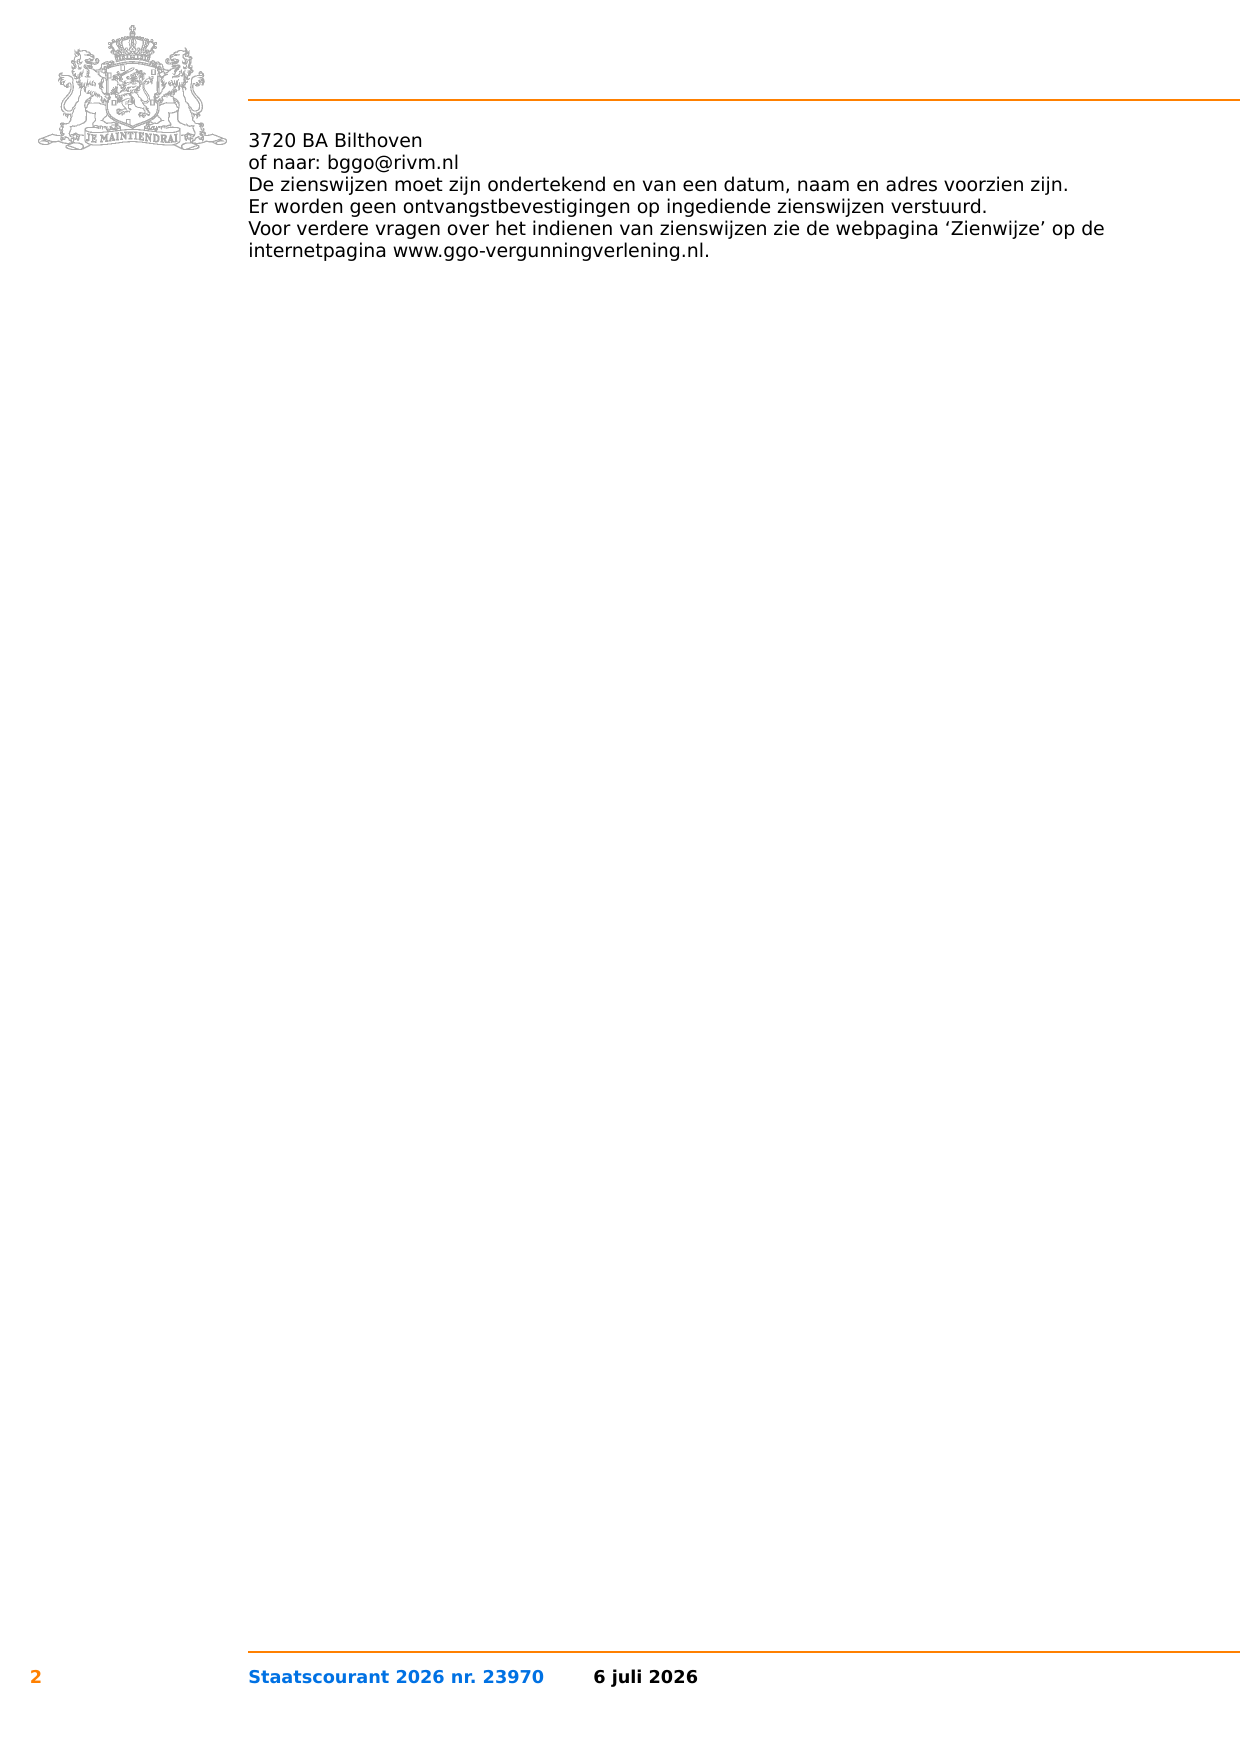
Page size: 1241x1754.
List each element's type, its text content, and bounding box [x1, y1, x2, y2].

text Voor verdere vragen over het indienen van zienswijzen zie de webpagina ‘Zienwijze’ op de internetpagina www.ggo-vergunningverlening.nl. [248, 218, 1163, 262]
text 3720 BA Bilthoven [248, 130, 1163, 152]
text Er worden geen ontvangstbevestigingen op ingediende zienswijzen verstuurd. [248, 196, 1163, 218]
picture [38, 25, 227, 150]
text De zienswijzen moet zijn ondertekend en van een datum, naam en adres voorzien zijn. [248, 174, 1163, 196]
text of naar: bggo@rivm.nl [248, 152, 1163, 174]
